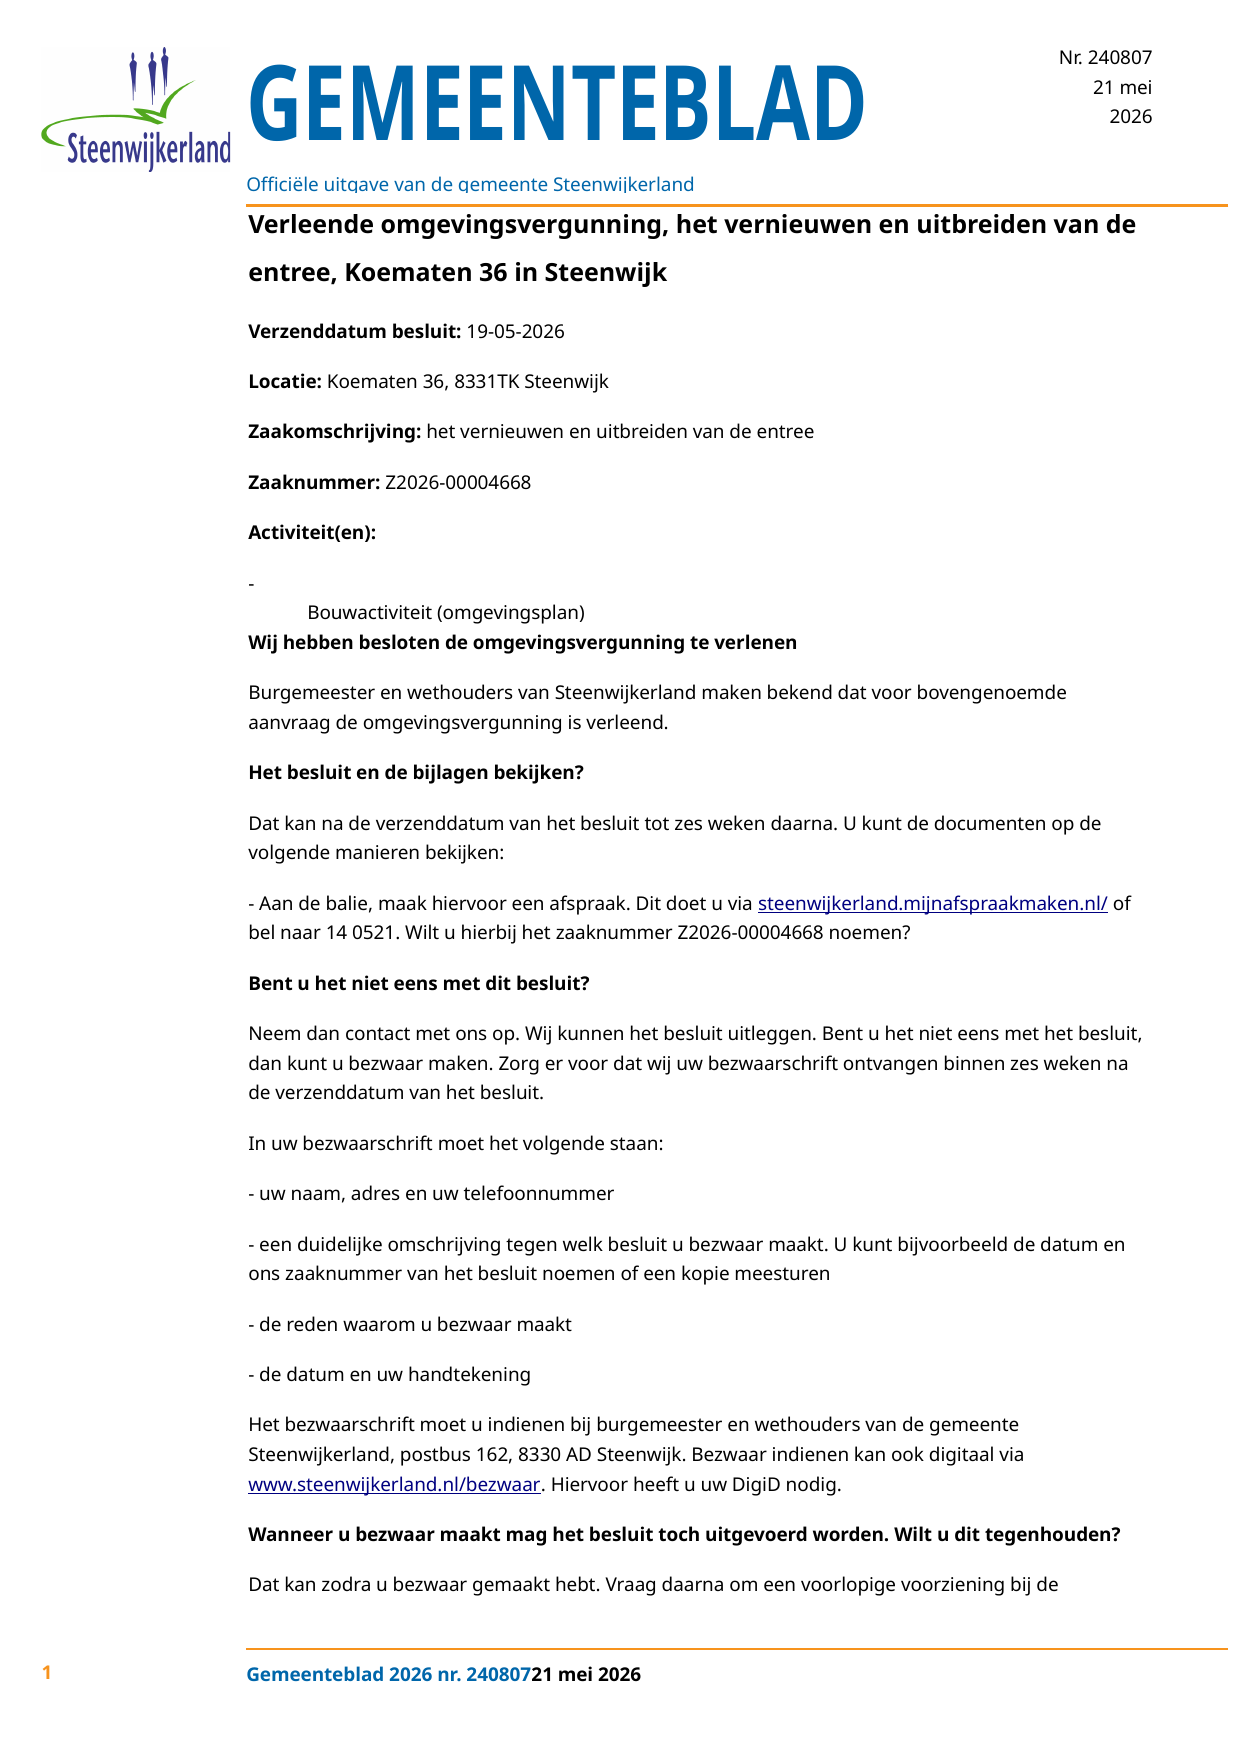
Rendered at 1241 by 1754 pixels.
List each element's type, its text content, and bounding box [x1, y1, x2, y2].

text Het bezwaarschrift moet u indienen bij burgemeester en wethouders van de gemeente Steenwijkerland, postbus 162, 8330 AD Steenwijk. Bezwaar indienen kan ook digitaal via www.steenwijkerland.nl/bezwaar. Hiervoor heeft u uw DigiD nodig. [248, 1412, 1152, 1497]
list Bouwactiviteit (omgevingsplan) [248, 599, 1152, 625]
text Dat kan zodra u bezwaar gemaakt hebt. Vraag daarna om een voorlopige voorziening bij de [248, 1572, 1152, 1597]
text - een duidelijke omschrijving tegen welk besluit u bezwaar maakt. U kunt bijvoorbeeld de datum en ons zaaknummer van het besluit noemen of een kopie meesturen [248, 1231, 1152, 1286]
text Zaaknummer: Z2026-00004668 [248, 469, 1152, 495]
text Wij hebben besloten de omgevingsvergunning te verlenen [248, 629, 1152, 655]
text Dat kan na de verzenddatum van het besluit tot zes weken daarna. U kunt de documenten op de volgende manieren bekijken: [248, 810, 1152, 865]
text Zaakomschrijving: het vernieuwen en uitbreiden van de entree [248, 419, 1152, 444]
text - uw naam, adres en uw telefoonnummer [248, 1180, 1152, 1206]
text - de reden waarom u bezwaar maakt [248, 1311, 1152, 1337]
text Het besluit en de bijlagen bekijken? [248, 759, 1152, 785]
text Burgemeester en wethouders van Steenwijkerland maken bekend dat voor bovengenoemde aanvraag de omgevingsvergunning is verleend. [248, 679, 1152, 735]
text Locatie: Koematen 36, 8331TK Steenwijk [248, 368, 1152, 394]
text Verzenddatum besluit: 19-05-2026 [248, 318, 1152, 344]
text Verleende omgevingsvergunning, het vernieuwen en uitbreiden van de entree, Koematen 36 in Steenwijk [248, 207, 1152, 288]
text - de datum en uw handtekening [248, 1361, 1152, 1387]
text - Aan de balie, maak hiervoor een afspraak. Dit doet u via steenwijkerland.mijnafspraakmaken.nl/ of bel naar 14 0521. Wilt u hierbij het zaaknummer Z2026-00004668 noemen? [248, 890, 1152, 945]
text Bent u het niet eens met dit besluit? [248, 970, 1152, 996]
text In uw bezwaarschrift moet het volgende staan: [248, 1130, 1152, 1156]
picture [41, 47, 231, 172]
text Wanneer u bezwaar maakt mag het besluit toch uitgevoerd worden. Wilt u dit tegenhouden? [248, 1521, 1152, 1547]
text Neem dan contact met ons op. Wij kunnen het besluit uitleggen. Bent u het niet eens met het besluit, dan kunt u bezwaar maken. Zorg er voor dat wij uw bezwaarschrift ontvangen binnen zes weken na de verzenddatum van het besluit. [248, 1020, 1152, 1105]
text Activiteit(en): [248, 519, 1152, 545]
